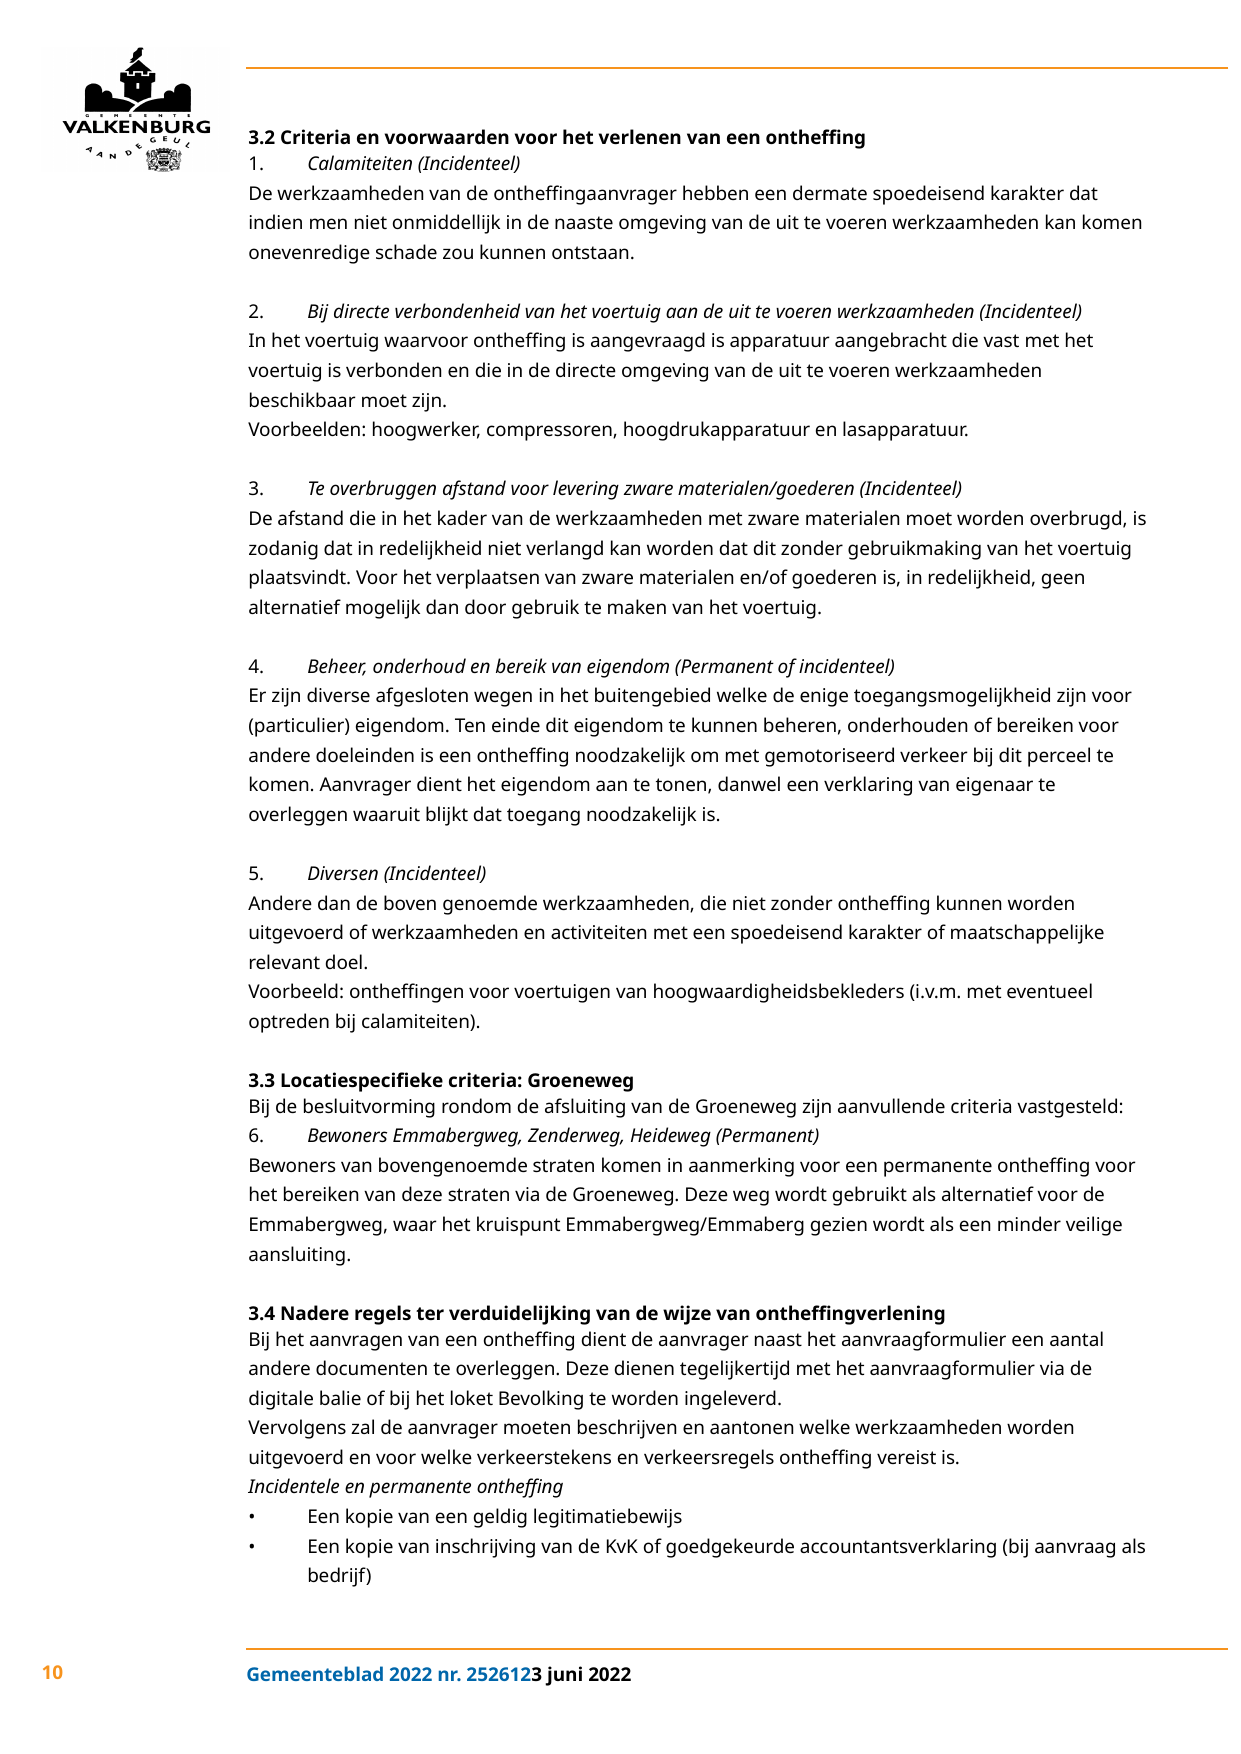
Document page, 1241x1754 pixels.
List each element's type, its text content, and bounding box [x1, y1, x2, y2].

text Er zijn diverse afgesloten wegen in het buitengebied welke de enige toegangsmogelijkheid zijn voor (particulier) eigendom. Ten einde dit eigendom te kunnen beheren, onderhouden of bereiken voor andere doeleinden is een ontheffing noodzakelijk om met gemotoriseerd verkeer bij dit perceel te komen. Aanvrager dient het eigendom aan te tonen, danwel een verklaring van eigenaar te overleggen waaruit blijkt dat toegang noodzakelijk is. [248, 683, 1152, 827]
text 3.4 Nadere regels ter verduidelijking van de wijze van ontheffingverlening [248, 1300, 1152, 1326]
text 3.3 Locatiespecifieke criteria: Groeneweg [248, 1067, 1152, 1093]
text De afstand die in het kader van de werkzaamheden met zware materialen moet worden overbrugd, is zodanig dat in redelijkheid niet verlangd kan worden dat dit zonder gebruikmaking van het voertuig plaatsvindt. Voor het verplaatsen van zware materialen en/of goederen is, in redelijkheid, geen alternatief mogelijk dan door gebruik te maken van het voertuig. [248, 505, 1152, 619]
list Bij directe verbondenheid van het voertuig aan de uit te voeren werkzaamheden (Incidenteel) [248, 298, 1152, 324]
text Incidentele en permanente ontheffing [248, 1474, 1152, 1499]
picture [41, 47, 231, 172]
list Bewoners Emmabergweg, Zenderweg, Heideweg (Permanent) [248, 1122, 1152, 1148]
text De werkzaamheden van de ontheffingaanvrager hebben een dermate spoedeisend karakter dat indien men niet onmiddellijk in de naaste omgeving van de uit te voeren werkzaamheden kan komen onevenredige schade zou kunnen ontstaan. [248, 180, 1152, 264]
text In het voertuig waarvoor ontheffing is aangevraagd is apparatuur aangebracht die vast met het voertuig is verbonden en die in de directe omgeving van de uit te voeren werkzaamheden beschikbaar moet zijn. [248, 328, 1152, 412]
text Vervolgens zal de aanvrager moeten beschrijven en aantonen welke werkzaamheden worden uitgevoerd en voor welke verkeerstekens en verkeersregels ontheffing vereist is. [248, 1414, 1152, 1470]
text 3.2 Criteria en voorwaarden voor het verlenen van een ontheffing [248, 124, 1152, 150]
text Bij het aanvragen van een ontheffing dient de aanvrager naast het aanvraagformulier een aantal andere documenten te overleggen. Deze dienen tegelijkertijd met het aanvraagformulier via de digitale balie of bij het loket Bevolking te worden ingeleverd. [248, 1326, 1152, 1411]
text Bij de besluitvorming rondom de afsluiting van de Groeneweg zijn aanvullende criteria vastgesteld: [248, 1093, 1152, 1119]
list Calamiteiten (Incidenteel) [248, 150, 1152, 176]
text Voorbeelden: hoogwerker, compressoren, hoogdrukapparatuur en lasapparatuur. [248, 416, 1152, 442]
text Voorbeeld: ontheffingen voor voertuigen van hoogwaardigheidsbekleders (i.v.m. met eventueel optreden bij calamiteiten). [248, 978, 1152, 1034]
text Bewoners van bovengenoemde straten komen in aanmerking voor een permanente ontheffing voor het bereiken van deze straten via de Groeneweg. Deze weg wordt gebruikt als alternatief voor de Emmabergweg, waar het kruispunt Emmabergweg/Emmaberg gezien wordt als een minder veilige aansluiting. [248, 1152, 1152, 1267]
list Beheer, onderhoud en bereik van eigendom (Permanent of incidenteel) [248, 653, 1152, 679]
list Een kopie van een geldig legitimatiebewijs [248, 1503, 1152, 1529]
text Andere dan de boven genoemde werkzaamheden, die niet zonder ontheffing kunnen worden uitgevoerd of werkzaamheden en activiteiten met een spoedeisend karakter of maatschappelijke relevant doel. [248, 890, 1152, 974]
list Te overbruggen afstand voor levering zware materialen/goederen (Incidenteel) [248, 476, 1152, 501]
list Diversen (Incidenteel) [248, 860, 1152, 886]
list Een kopie van inschrijving van de KvK of goedgekeurde accountantsverklaring (bij aanvraag als bedrijf) [248, 1533, 1152, 1588]
